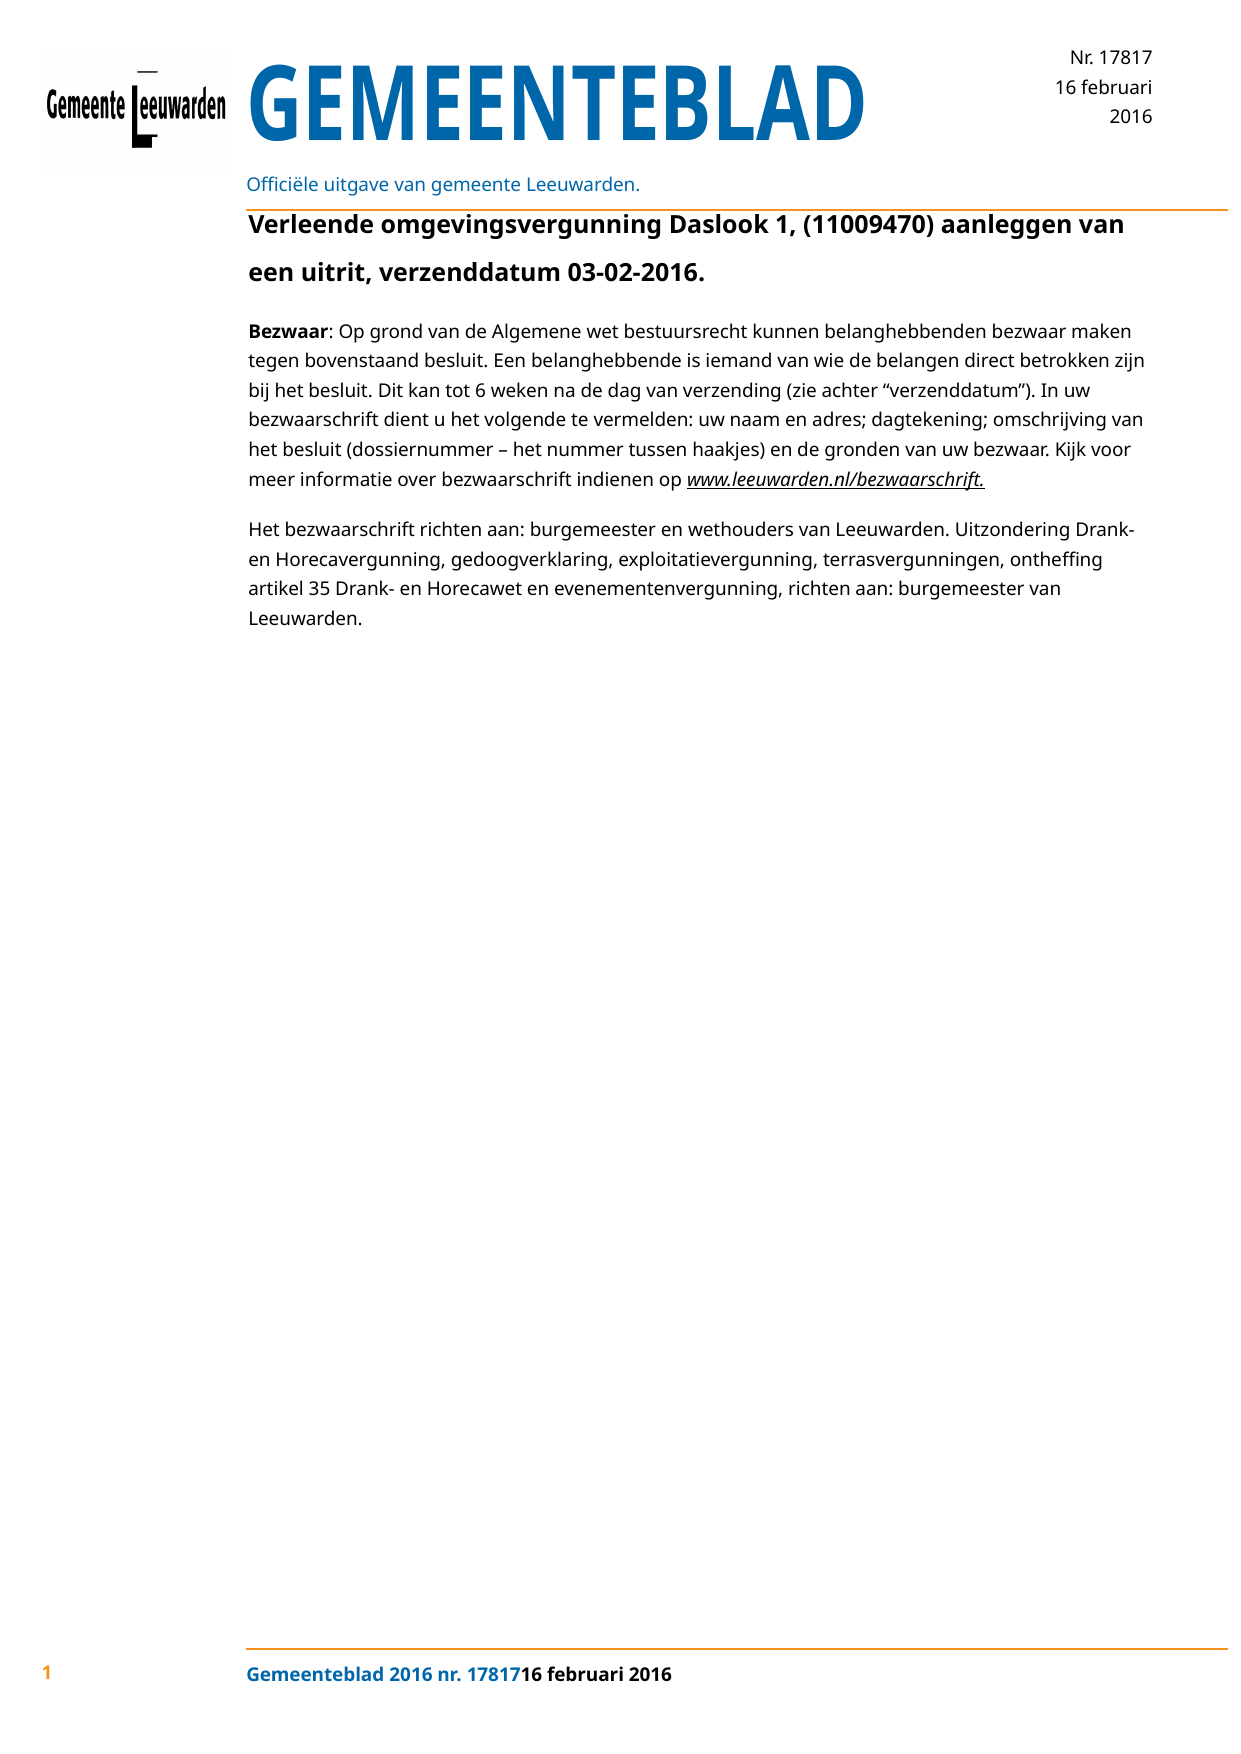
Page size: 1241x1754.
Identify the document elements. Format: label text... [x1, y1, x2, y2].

text Verleende omgevingsvergunning Daslook 1, (11009470) aanleggen van een uitrit, verzenddatum 03-02-2016. [248, 211, 1152, 288]
text Bezwaar: Op grond van de Algemene wet bestuursrecht kunnen belanghebbenden bezwaar maken tegen bovenstaand besluit. Een belanghebbende is iemand van wie de belangen direct betrokken zijn bij het besluit. Dit kan tot 6 weken na de dag van verzending (zie achter “verzenddatum”). In uw bezwaarschrift dient u het volgende te vermelden: uw naam en adres; dagtekening; omschrijving van het besluit (dossiernummer – het nummer tussen haakjes) en de gronden van uw bezwaar. Kijk voor meer informatie over bezwaarschrift indienen op www.leeuwarden.nl/bezwaarschrift. [248, 318, 1152, 492]
text Het bezwaarschrift richten aan: burgemeester en wethouders van Leeuwarden. Uitzondering Drank- en Horecavergunning, gedoogverklaring, exploitatievergunning, terrasvergunningen, ontheffing artikel 35 Drank- en Horecawet en evenementenvergunning, richten aan: burgemeester van Leeuwarden. [248, 516, 1152, 631]
picture [41, 47, 231, 172]
